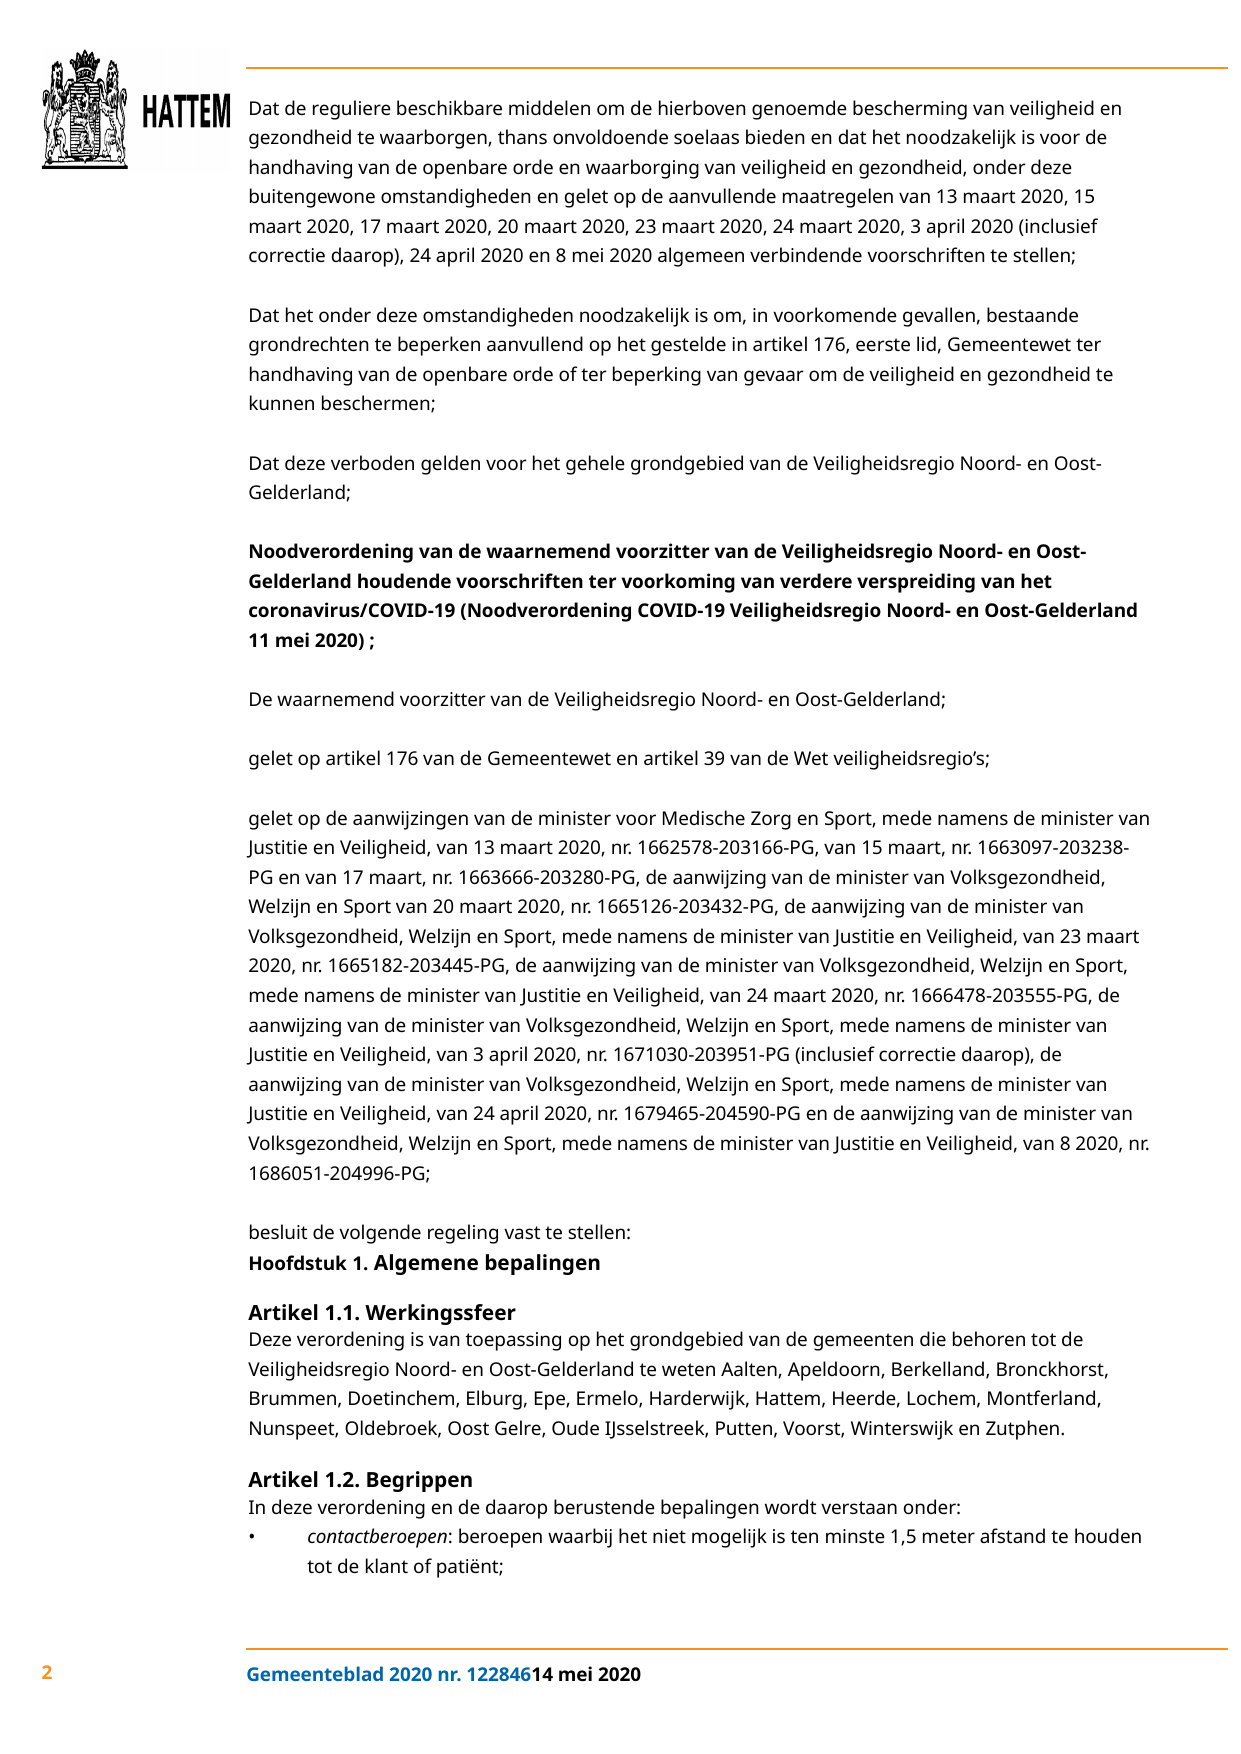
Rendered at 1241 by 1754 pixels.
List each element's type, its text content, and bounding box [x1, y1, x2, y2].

text In deze verordening en de daarop berustende bepalingen wordt verstaan onder: [248, 1494, 1152, 1519]
list contactberoepen: beroepen waarbij het niet mogelijk is ten minste 1,5 meter afstand te houden tot de klant of patiënt; [248, 1523, 1152, 1579]
text gelet op de aanwijzingen van de minister voor Medische Zorg en Sport, mede namens de minister van Justitie en Veiligheid, van 13 maart 2020, nr. 1662578-203166-PG, van 15 maart, nr. 1663097-203238-PG en van 17 maart, nr. 1663666-203280-PG, de aanwijzing van de minister van Volksgezondheid, Welzijn en Sport van 20 maart 2020, nr. 1665126-203432-PG, de aanwijzing van de minister van Volksgezondheid, Welzijn en Sport, mede namens de minister van Justitie en Veiligheid, van 23 maart 2020, nr. 1665182-203445-PG, de aanwijzing van de minister van Volksgezondheid, Welzijn en Sport, mede namens de minister van Justitie en Veiligheid, van 24 maart 2020, nr. 1666478-203555-PG, de aanwijzing van de minister van Volksgezondheid, Welzijn en Sport, mede namens de minister van Justitie en Veiligheid, van 3 april 2020, nr. 1671030-203951-PG (inclusief correctie daarop), de aanwijzing van de minister van Volksgezondheid, Welzijn en Sport, mede namens de minister van Justitie en Veiligheid, van 24 april 2020, nr. 1679465-204590-PG en de aanwijzing van de minister van Volksgezondheid, Welzijn en Sport, mede namens de minister van Justitie en Veiligheid, van 8 2020, nr. 1686051-204996-PG; [248, 805, 1152, 1186]
text gelet op artikel 176 van de Gemeentewet en artikel 39 van de Wet veiligheidsregio’s; [248, 746, 1152, 771]
text besluit de volgende regeling vast te stellen: [248, 1219, 1152, 1245]
text Artikel 1.1. Werkingssfeer [248, 1298, 1152, 1326]
text Dat het onder deze omstandigheden noodzakelijk is om, in voorkomende gevallen, bestaande grondrechten te beperken aanvullend op het gestelde in artikel 176, eerste lid, Gemeentewet ter handhaving van de openbare orde of ter beperking van gevaar om de veiligheid en gezondheid te kunnen beschermen; [248, 302, 1152, 416]
text Deze verordening is van toepassing op het grondgebied van de gemeenten die behoren tot de Veiligheidsregio Noord- en Oost-Gelderland te weten Aalten, Apeldoorn, Berkelland, Bronckhorst, Brummen, Doetinchem, Elburg, Epe, Ermelo, Harderwijk, Hattem, Heerde, Lochem, Montferland, Nunspeet, Oldebroek, Oost Gelre, Oude IJsselstreek, Putten, Voorst, Winterswijk en Zutphen. [248, 1326, 1152, 1441]
text Noodverordening van de waarnemend voorzitter van de Veiligheidsregio Noord- en Oost-Gelderland houdende voorschriften ter voorkoming van verdere verspreiding van het coronavirus/COVID-19 (Noodverordening COVID-19 Veiligheidsregio Noord- en Oost-Gelderland 11 mei 2020) ; [248, 538, 1152, 653]
text Hoofdstuk 1. Algemene bepalingen [248, 1248, 1152, 1277]
text Dat de reguliere beschikbare middelen om de hierboven genoemde bescherming van veiligheid en gezondheid te waarborgen, thans onvoldoende soelaas bieden en dat het noodzakelijk is voor de handhaving van de openbare orde en waarborging van veiligheid en gezondheid, onder deze buitengewone omstandigheden en gelet op de aanvullende maatregelen van 13 maart 2020, 15 maart 2020, 17 maart 2020, 20 maart 2020, 23 maart 2020, 24 maart 2020, 3 april 2020 (inclusief correctie daarop), 24 april 2020 en 8 mei 2020 algemeen verbindende voorschriften te stellen; [248, 95, 1152, 268]
picture [41, 47, 231, 172]
text Artikel 1.2. Begrippen [248, 1465, 1152, 1494]
text Dat deze verboden gelden voor het gehele grondgebied van de Veiligheidsregio Noord- en Oost-Gelderland; [248, 450, 1152, 505]
text De waarnemend voorzitter van de Veiligheidsregio Noord- en Oost-Gelderland; [248, 686, 1152, 712]
